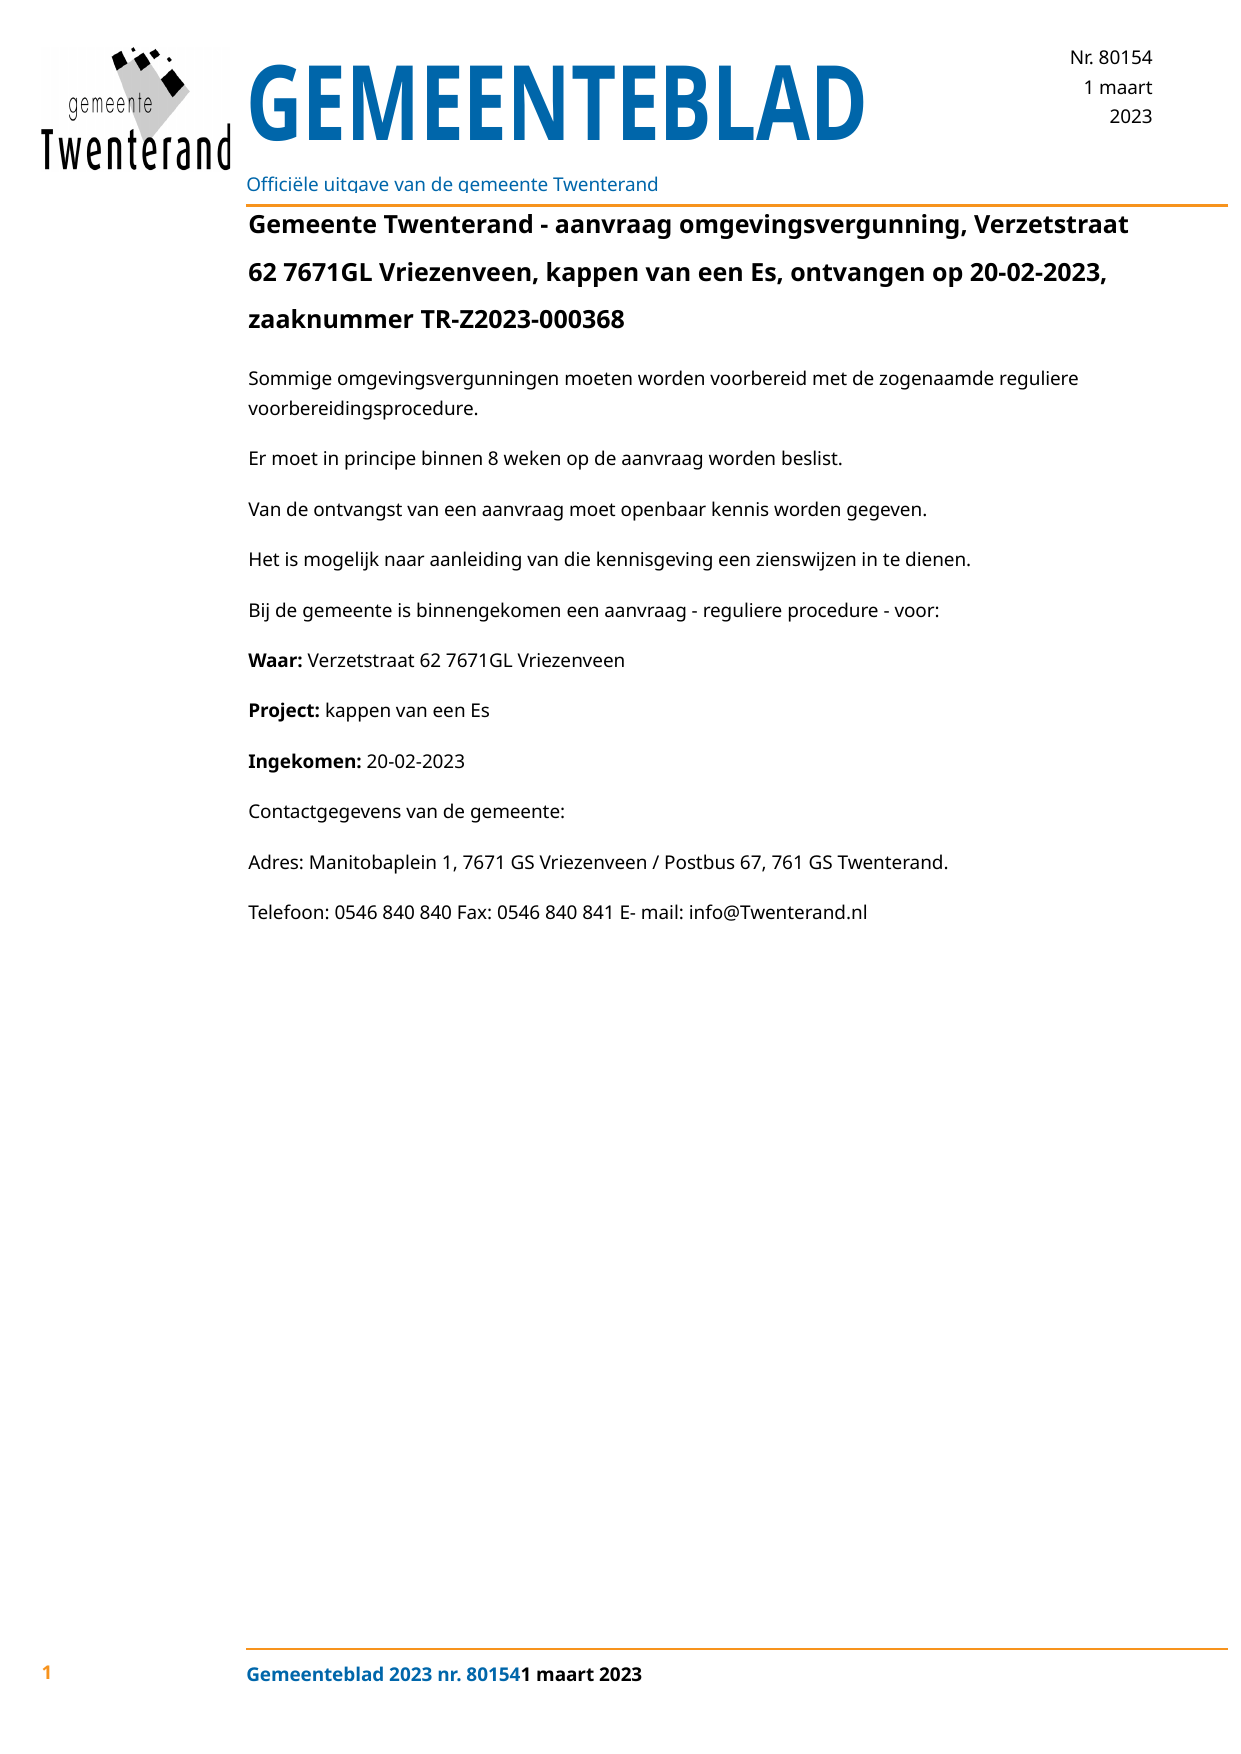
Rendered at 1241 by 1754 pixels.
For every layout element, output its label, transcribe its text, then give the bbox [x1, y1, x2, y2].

text Sommige omgevingsvergunningen moeten worden voorbereid met de zogenaamde reguliere voorbereidingsprocedure. [248, 366, 1152, 421]
text Contactgegevens van de gemeente: [248, 798, 1152, 824]
text Bij de gemeente is binnengekomen een aanvraag - reguliere procedure - voor: [248, 597, 1152, 622]
text Project: kappen van een Es [248, 698, 1152, 723]
text Van de ontvangst van een aanvraag moet openbaar kennis worden gegeven. [248, 496, 1152, 522]
text Waar: Verzetstraat 62 7671GL Vriezenveen [248, 647, 1152, 673]
text Ingekomen: 20-02-2023 [248, 748, 1152, 774]
text Adres: Manitobaplein 1, 7671 GS Vriezenveen / Postbus 67, 761 GS Twenterand. [248, 849, 1152, 874]
text Het is mogelijk naar aanleiding van die kennisgeving een zienswijzen in te dienen. [248, 546, 1152, 572]
picture [41, 47, 231, 172]
text Telefoon: 0546 840 840 Fax: 0546 840 841 E- mail: info@Twenterand.nl [248, 899, 1152, 925]
text Gemeente Twenterand - aanvraag omgevingsvergunning, Verzetstraat 62 7671GL Vriezenveen, kappen van een Es, ontvangen op 20-02-2023, zaaknummer TR-Z2023-000368 [248, 207, 1152, 336]
text Er moet in principe binnen 8 weken op de aanvraag worden beslist. [248, 446, 1152, 471]
